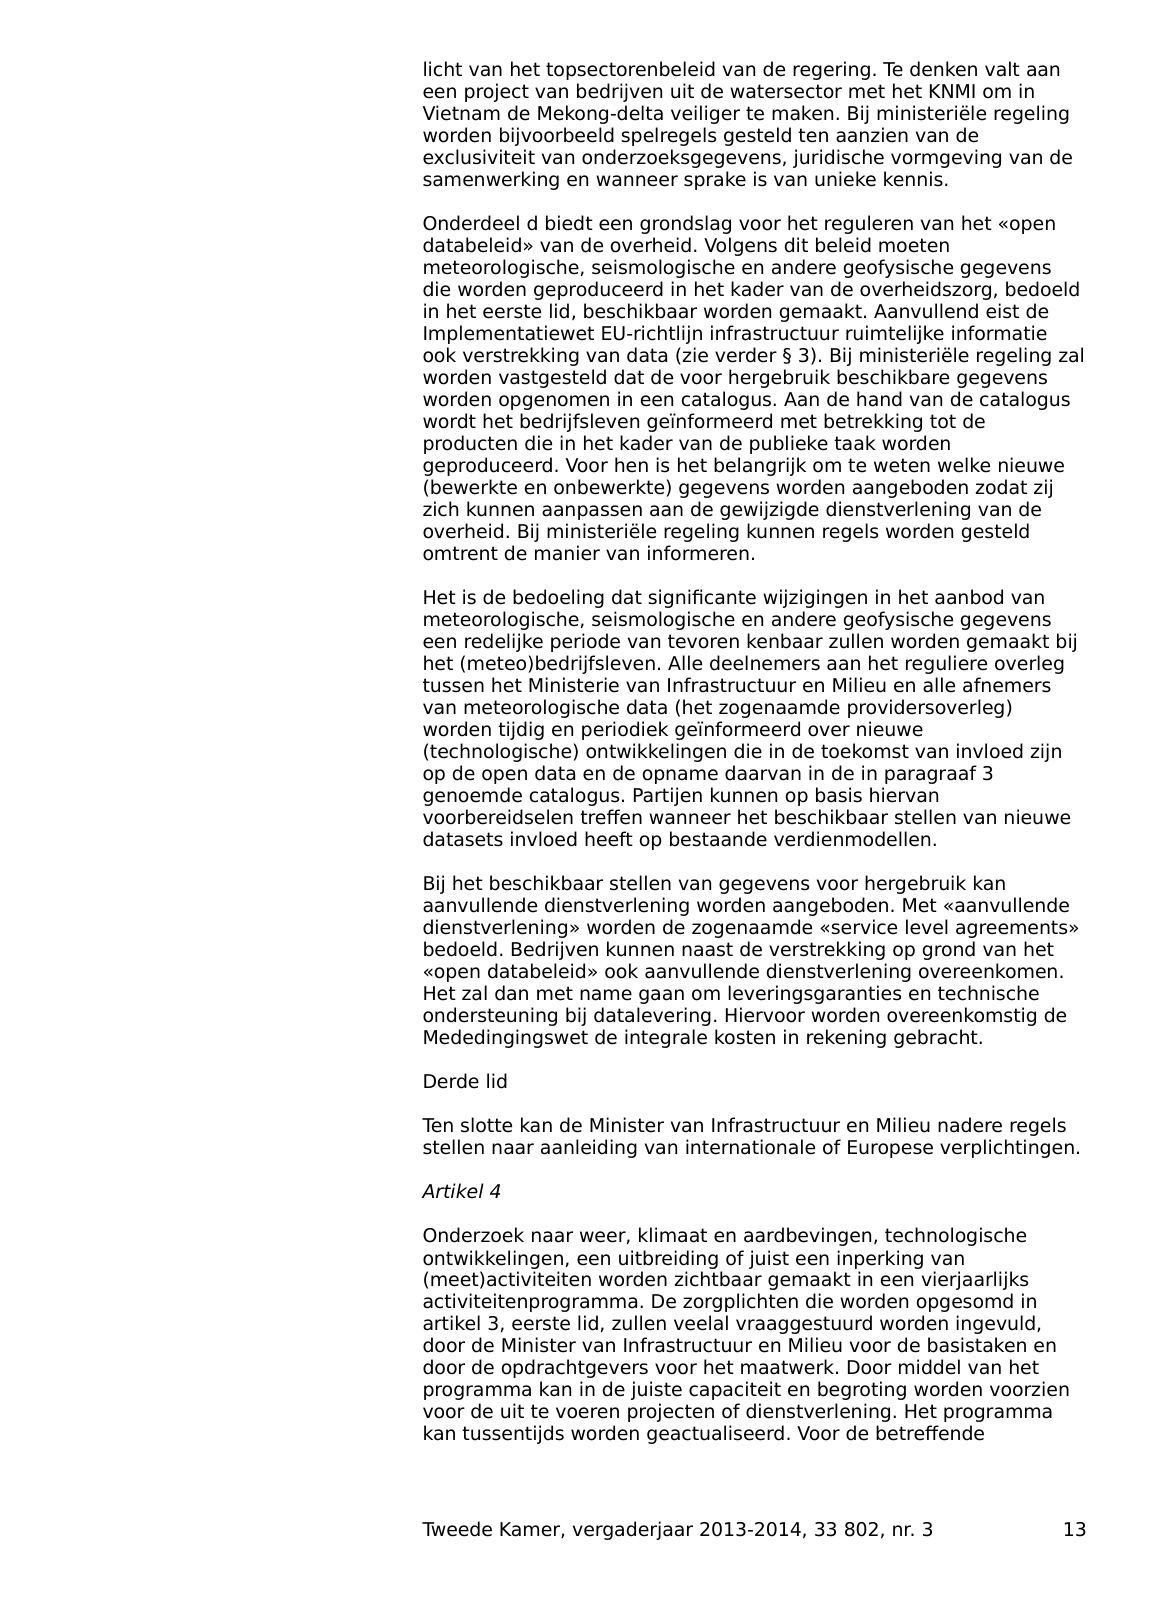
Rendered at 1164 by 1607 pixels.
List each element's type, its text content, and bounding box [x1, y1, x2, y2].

subtitle Artikel 4 [422, 1181, 1087, 1203]
text Ten slotte kan de Minister van Infrastructuur en Milieu nadere regels stellen naar aanleiding van internationale of Europese verplichtingen. [422, 1115, 1087, 1159]
text Het is de bedoeling dat significante wijzigingen in het aanbod van meteorologische, seismologische en andere geofysische gegevens een redelijke periode van tevoren kenbaar zullen worden gemaakt bij het (meteo)bedrijfsleven. Alle deelnemers aan het reguliere overleg tussen het Ministerie van Infrastructuur en Milieu en alle afnemers van meteorologische data (het zogenaamde providersoverleg) worden tijdig en periodiek geïnformeerd over nieuwe (technologische) ontwikkelingen die in de toekomst van invloed zijn op de open data en de opname daarvan in de in paragraaf 3 genoemde catalogus. Partijen kunnen op basis hiervan voorbereidselen treffen wanneer het beschikbaar stellen van nieuwe datasets invloed heeft op bestaande verdienmodellen. [422, 587, 1087, 851]
text Onderdeel d biedt een grondslag voor het reguleren van het «open databeleid» van de overheid. Volgens dit beleid moeten meteorologische, seismologische en andere geofysische gegevens die worden geproduceerd in het kader van de overheidszorg, bedoeld in het eerste lid, beschikbaar worden gemaakt. Aanvullend eist de Implementatiewet EU-richtlijn infrastructuur ruimtelijke informatie ook verstrekking van data (zie verder § 3). Bij ministeriële regeling zal worden vastgesteld dat de voor hergebruik beschikbare gegevens worden opgenomen in een catalogus. Aan de hand van de catalogus wordt het bedrijfsleven geïnformeerd met betrekking tot de producten die in het kader van de publieke taak worden geproduceerd. Voor hen is het belangrijk om te weten welke nieuwe (bewerkte en onbewerkte) gegevens worden aangeboden zodat zij zich kunnen aanpassen aan de gewijzigde dienstverlening van de overheid. Bij ministeriële regeling kunnen regels worden gesteld omtrent de manier van informeren. [422, 213, 1087, 565]
text Derde lid [422, 1071, 1087, 1093]
text licht van het topsectorenbeleid van de regering. Te denken valt aan een project van bedrijven uit de watersector met het KNMI om in Vietnam de Mekong-delta veiliger te maken. Bij ministeriële regeling worden bijvoorbeeld spelregels gesteld ten aanzien van de exclusiviteit van onderzoeksgegevens, juridische vormgeving van de samenwerking en wanneer sprake is van unieke kennis. [422, 59, 1087, 191]
text Bij het beschikbaar stellen van gegevens voor hergebruik kan aanvullende dienstverlening worden aangeboden. Met «aanvullende dienstverlening» worden de zogenaamde «service level agreements» bedoeld. Bedrijven kunnen naast de verstrekking op grond van het «open databeleid» ook aanvullende dienstverlening overeenkomen. Het zal dan met name gaan om leveringsgaranties en technische ondersteuning bij datalevering. Hiervoor worden overeenkomstig de Mededingingswet de integrale kosten in rekening gebracht. [422, 873, 1087, 1049]
text Onderzoek naar weer, klimaat en aardbevingen, technologische ontwikkelingen, een uitbreiding of juist een inperking van (meet)activiteiten worden zichtbaar gemaakt in een vierjaarlijks activiteitenprogramma. De zorgplichten die worden opgesomd in artikel 3, eerste lid, zullen veelal vraaggestuurd worden ingevuld, door de Minister van Infrastructuur en Milieu voor de basistaken en door de opdrachtgevers voor het maatwerk. Door middel van het programma kan in de juiste capaciteit en begroting worden voorzien voor de uit te voeren projecten of dienstverlening. Het programma kan tussentijds worden geactualiseerd. Voor de betreffende [422, 1225, 1087, 1445]
